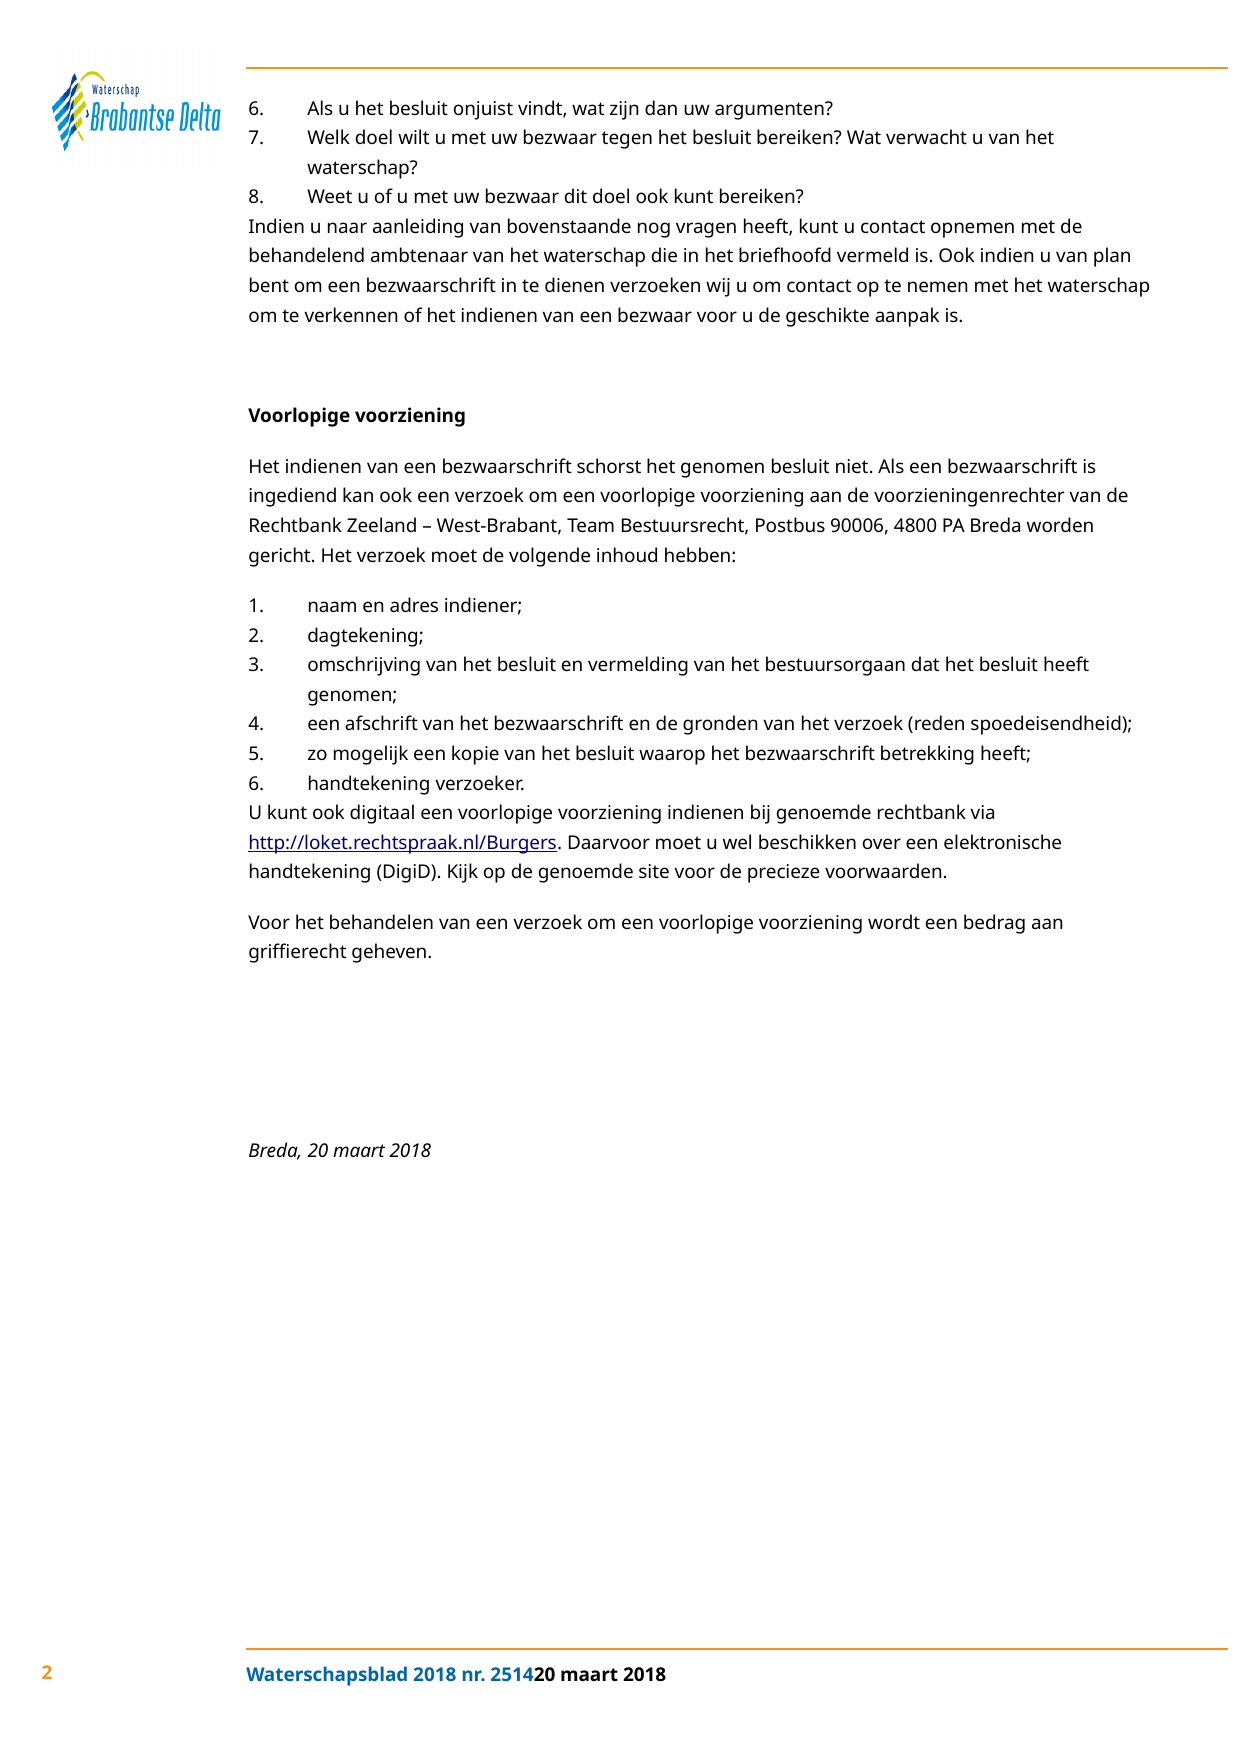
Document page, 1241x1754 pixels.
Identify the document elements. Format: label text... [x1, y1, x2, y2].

picture [41, 47, 231, 172]
text Voorlopige voorziening [248, 403, 1152, 428]
text Voor het behandelen van een verzoek om een voorlopige voorziening wordt een bedrag aan griffierecht geheven. [248, 909, 1152, 964]
list Weet u of u met uw bezwaar dit doel ook kunt bereiken? [248, 183, 1152, 209]
list zo mogelijk een kopie van het besluit waarop het bezwaarschrift betrekking heeft; [248, 740, 1152, 766]
list naam en adres indiener; [248, 592, 1152, 618]
text Breda, 20 maart 2018 [248, 1138, 1152, 1163]
list handtekening verzoeker. [248, 770, 1152, 796]
text Indien u naar aanleiding van bovenstaande nog vragen heeft, kunt u contact opnemen met de behandelend ambtenaar van het waterschap die in het briefhoofd vermeld is. Ook indien u van plan bent om een bezwaarschrift in te dienen verzoeken wij u om contact op te nemen met het waterschap om te verkennen of het indienen van een bezwaar voor u de geschikte aanpak is. [248, 213, 1152, 328]
list Als u het besluit onjuist vindt, wat zijn dan uw argumenten? [248, 95, 1152, 121]
text Het indienen van een bezwaarschrift schorst het genomen besluit niet. Als een bezwaarschrift is ingediend kan ook een verzoek om een voorlopige voorziening aan de voorzieningenrechter van de Rechtbank Zeeland – West-Brabant, Team Bestuursrecht, Postbus 90006, 4800 PA Breda worden gericht. Het verzoek moet de volgende inhoud hebben: [248, 453, 1152, 568]
list omschrijving van het besluit en vermelding van het bestuursorgaan dat het besluit heeft genomen; [248, 651, 1152, 707]
text U kunt ook digitaal een voorlopige voorziening indienen bij genoemde rechtbank via http://loket.rechtspraak.nl/Burgers. Daarvoor moet u wel beschikken over een elektronische handtekening (DigiD). Kijk op de genoemde site voor de precieze voorwaarden. [248, 799, 1152, 884]
list dagtekening; [248, 622, 1152, 648]
list een afschrift van het bezwaarschrift en de gronden van het verzoek (reden spoedeisendheid); [248, 711, 1152, 736]
list Welk doel wilt u met uw bezwaar tegen het besluit bereiken? Wat verwacht u van het waterschap? [248, 124, 1152, 180]
